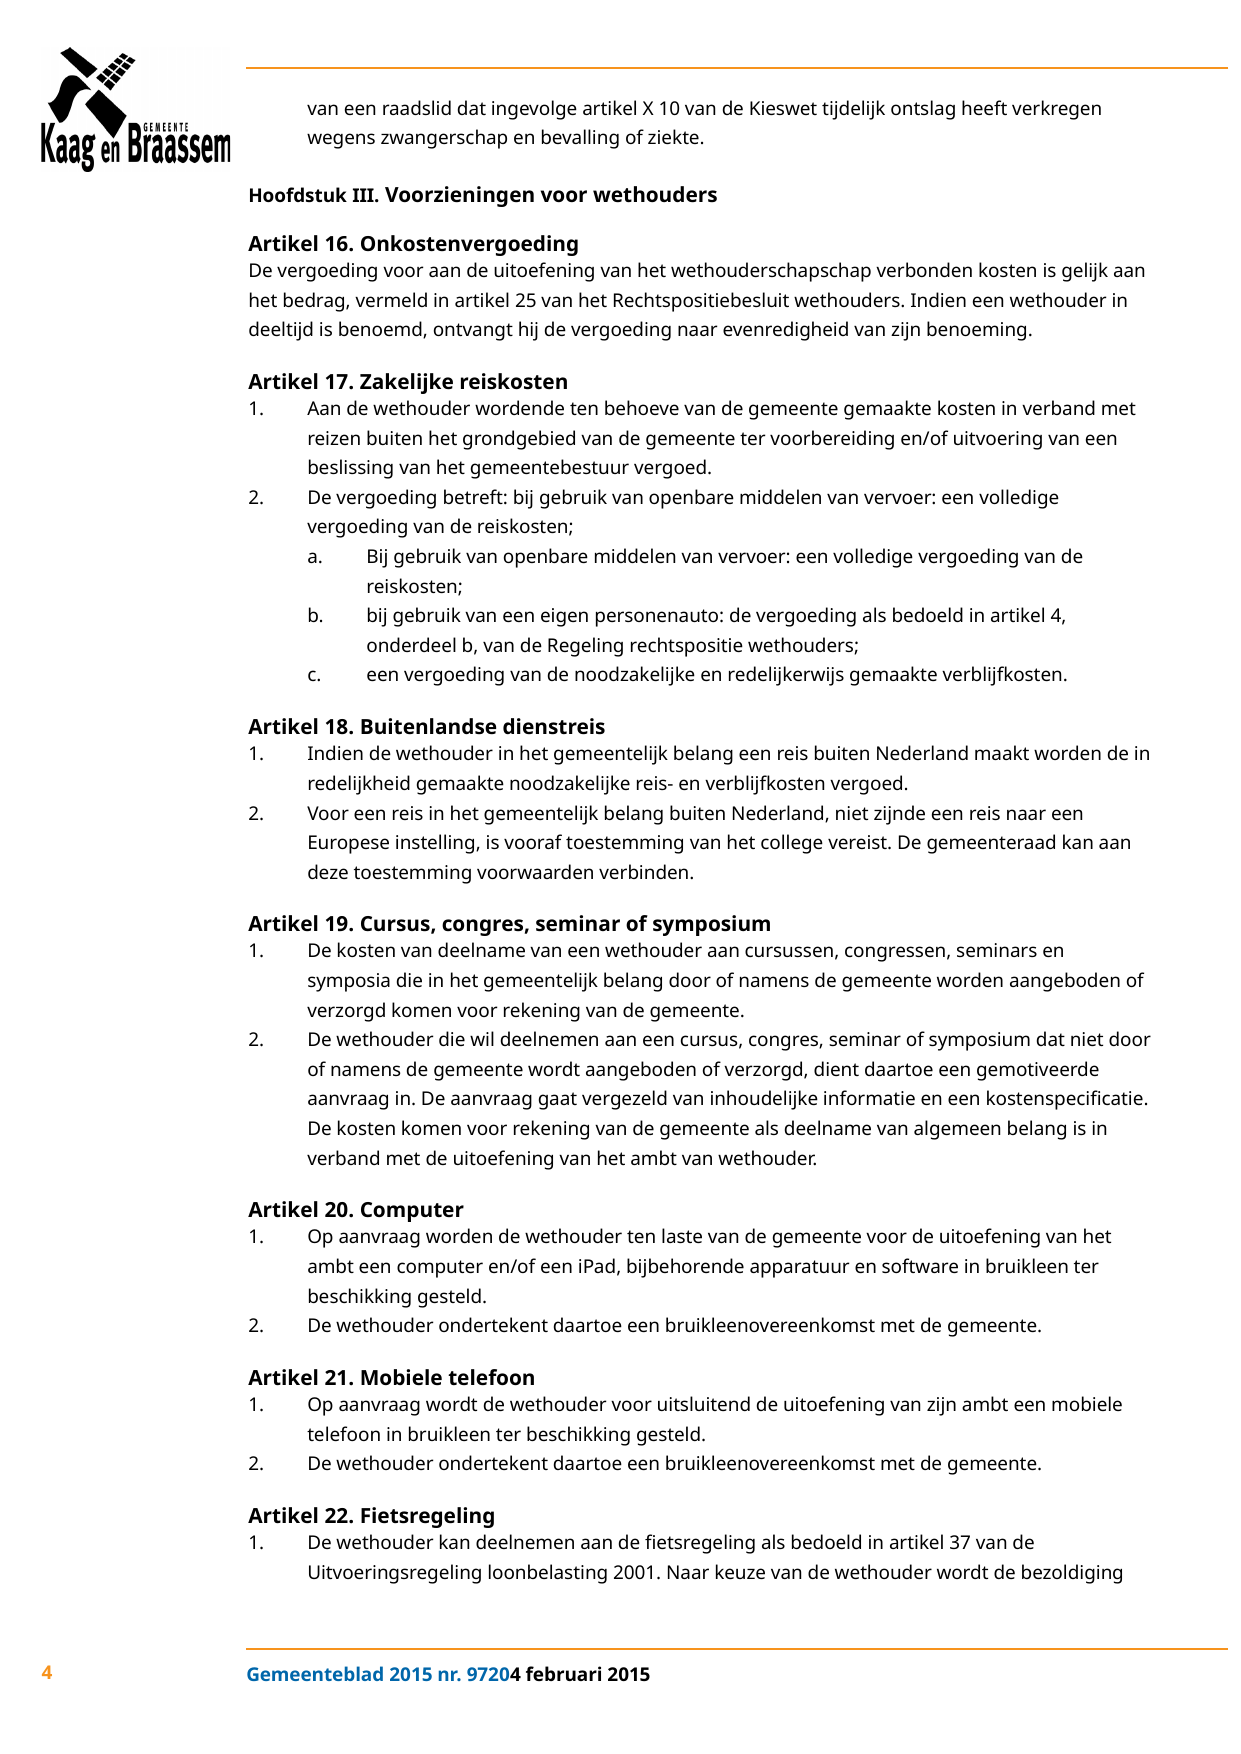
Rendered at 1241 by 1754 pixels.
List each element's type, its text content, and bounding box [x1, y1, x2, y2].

list Aan de wethouder wordende ten behoeve van de gemeente gemaakte kosten in verband met reizen buiten het grondgebied van de gemeente ter voorbereiding en/of uitvoering van een beslissing van het gemeentebestuur vergoed. [248, 395, 1152, 480]
list De wethouder kan deelnemen aan de fietsregeling als bedoeld in artikel 37 van de Uitvoeringsregeling loonbelasting 2001. Naar keuze van de wethouder wordt de bezoldiging [248, 1529, 1152, 1584]
text Artikel 19. Cursus, congres, seminar of symposium [248, 909, 1152, 938]
list De wethouder die wil deelnemen aan een cursus, congres, seminar of symposium dat niet door of namens de gemeente wordt aangeboden of verzorgd, dient daartoe een gemotiveerde aanvraag in. De aanvraag gaat vergezeld van inhoudelijke informatie en een kostenspecificatie. De kosten komen voor rekening van de gemeente als deelname van algemeen belang is in verband met de uitoefening van het ambt van wethouder. [248, 1026, 1152, 1171]
list De wethouder ondertekent daartoe een bruikleenovereenkomst met de gemeente. [248, 1312, 1152, 1338]
list van een raadslid dat ingevolge artikel X 10 van de Kieswet tijdelijk ontslag heeft verkregen wegens zwangerschap en bevalling of ziekte. [248, 95, 1152, 150]
list Op aanvraag worden de wethouder ten laste van de gemeente voor de uitoefening van het ambt een computer en/of een iPad, bijbehorende apparatuur en software in bruikleen ter beschikking gesteld. [248, 1224, 1152, 1308]
list Bij gebruik van openbare middelen van vervoer: een volledige vergoeding van de reiskosten; [307, 543, 1152, 599]
list De wethouder ondertekent daartoe een bruikleenovereenkomst met de gemeente. [248, 1450, 1152, 1476]
text Artikel 16. Onkostenvergoeding [248, 229, 1152, 257]
list Op aanvraag wordt de wethouder voor uitsluitend de uitoefening van zijn ambt een mobiele telefoon in bruikleen ter beschikking gesteld. [248, 1391, 1152, 1447]
list Indien de wethouder in het gemeentelijk belang een reis buiten Nederland maakt worden de in redelijkheid gemaakte noodzakelijke reis- en verblijfkosten vergoed. [248, 741, 1152, 796]
picture [41, 47, 231, 172]
text Artikel 17. Zakelijke reiskosten [248, 367, 1152, 395]
text Artikel 18. Buitenlandse dienstreis [248, 712, 1152, 741]
list bij gebruik van een eigen personenauto: de vergoeding als bedoeld in artikel 4, onderdeel b, van de Regeling rechtspositie wethouders; [307, 602, 1152, 658]
text Artikel 22. Fietsregeling [248, 1501, 1152, 1529]
text Artikel 20. Computer [248, 1195, 1152, 1224]
list De kosten van deelname van een wethouder aan cursussen, congressen, seminars en symposia die in het gemeentelijk belang door of namens de gemeente worden aangeboden of verzorgd komen voor rekening van de gemeente. [248, 938, 1152, 1023]
text Hoofdstuk III. Voorzieningen voor wethouders [248, 180, 1152, 208]
text Artikel 21. Mobiele telefoon [248, 1363, 1152, 1391]
list Voor een reis in het gemeentelijk belang buiten Nederland, niet zijnde een reis naar een Europese instelling, is vooraf toestemming van het college vereist. De gemeenteraad kan aan deze toestemming voorwaarden verbinden. [248, 800, 1152, 884]
list De vergoeding betreft: bij gebruik van openbare middelen van vervoer: een volledige vergoeding van de reiskosten; [248, 484, 1152, 539]
list een vergoeding van de noodzakelijke en redelijkerwijs gemaakte verblijfkosten. [307, 662, 1152, 687]
text De vergoeding voor aan de uitoefening van het wethouderschapschap verbonden kosten is gelijk aan het bedrag, vermeld in artikel 25 van het Rechtspositiebesluit wethouders. Indien een wethouder in deeltijd is benoemd, ontvangt hij de vergoeding naar evenredigheid van zijn benoeming. [248, 257, 1152, 342]
